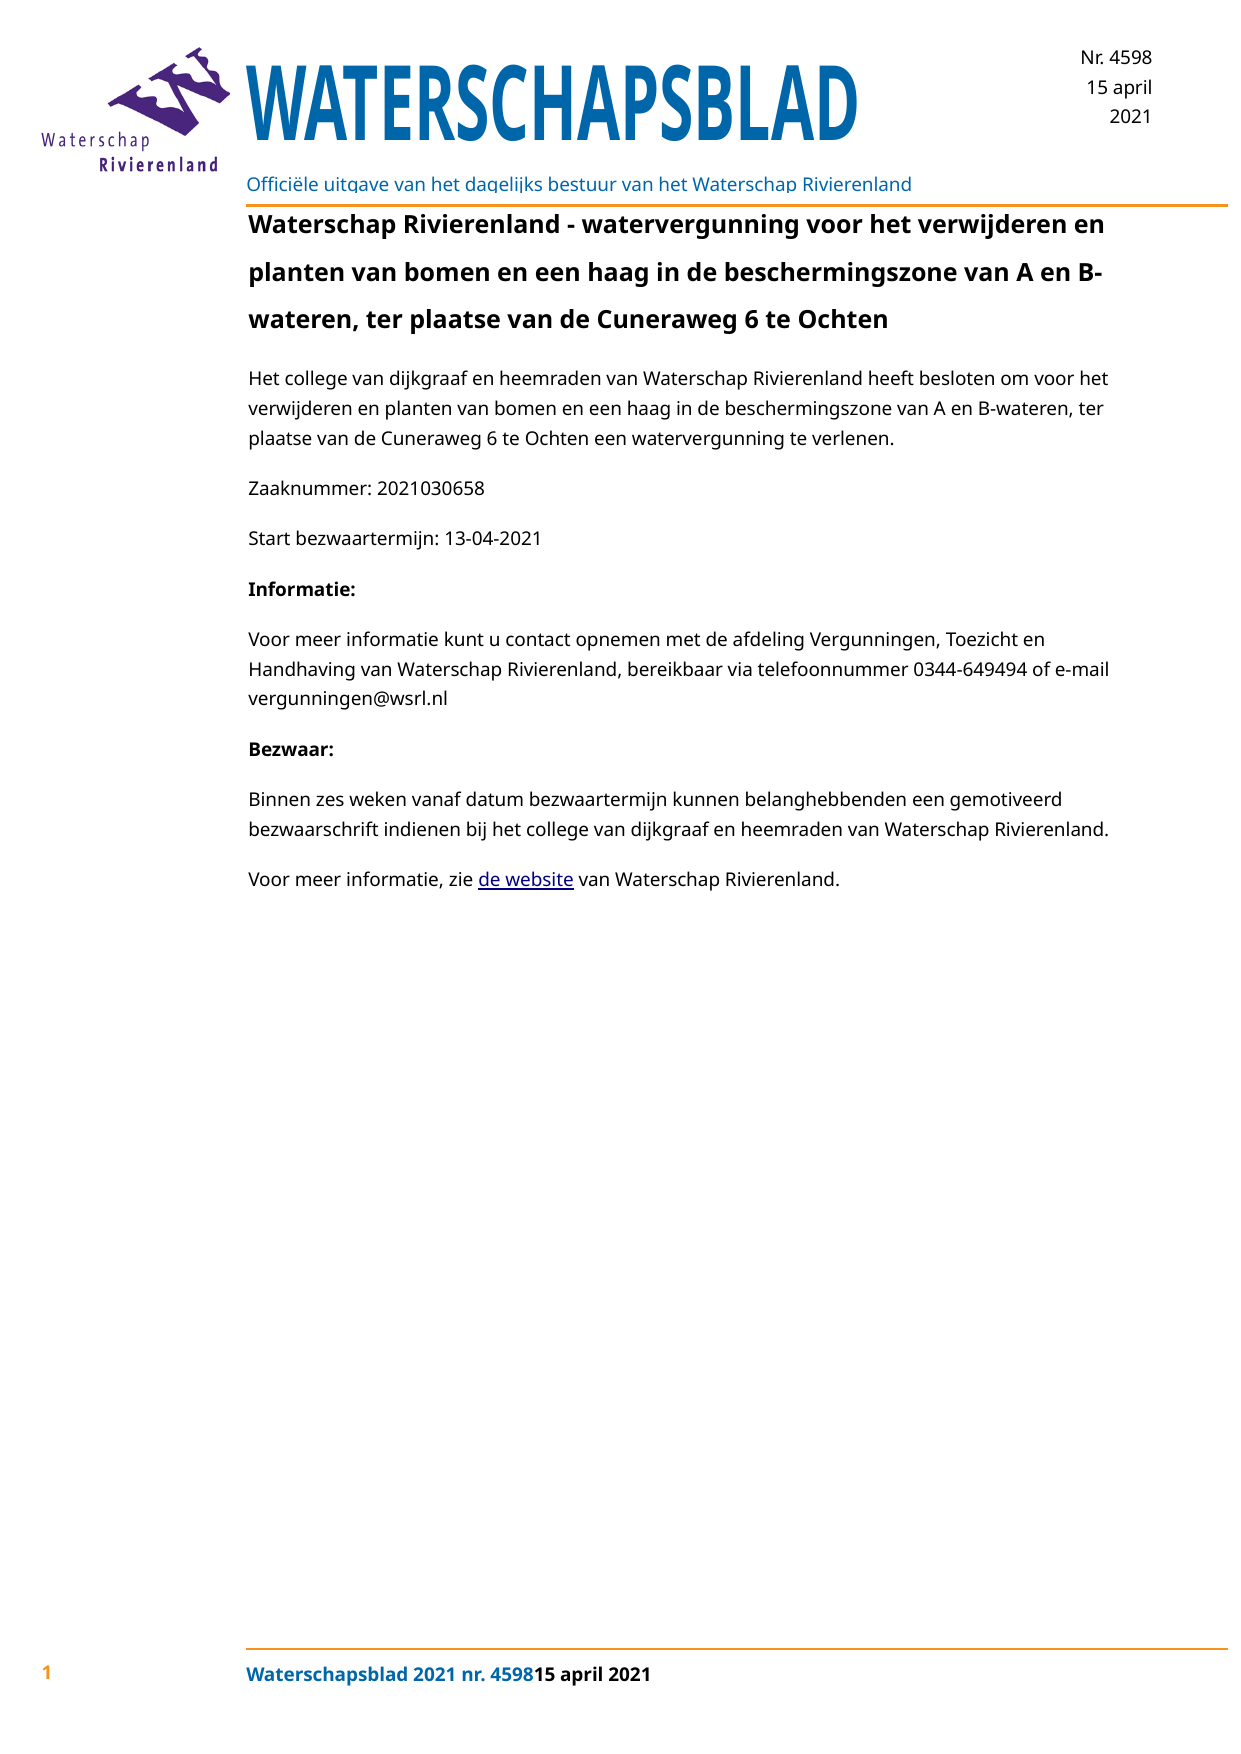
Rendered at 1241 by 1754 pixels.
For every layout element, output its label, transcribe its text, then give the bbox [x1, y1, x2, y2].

text Voor meer informatie, zie de website van Waterschap Rivierenland. [248, 866, 1152, 892]
text Zaaknummer: 2021030658 [248, 475, 1152, 501]
picture [41, 47, 231, 172]
text Waterschap Rivierenland - watervergunning voor het verwijderen en planten van bomen en een haag in de beschermingszone van A en B-wateren, ter plaatse van de Cuneraweg 6 te Ochten [248, 207, 1152, 336]
text Bezwaar: [248, 736, 1152, 762]
text Binnen zes weken vanaf datum bezwaartermijn kunnen belanghebbenden een gemotiveerd bezwaarschrift indienen bij het college van dijkgraaf en heemraden van Waterschap Rivierenland. [248, 786, 1152, 842]
text Het college van dijkgraaf en heemraden van Waterschap Rivierenland heeft besloten om voor het verwijderen en planten van bomen en een haag in de beschermingszone van A en B-wateren, ter plaatse van de Cuneraweg 6 te Ochten een watervergunning te verlenen. [248, 366, 1152, 450]
text Start bezwaartermijn: 13-04-2021 [248, 526, 1152, 551]
text Informatie: [248, 576, 1152, 602]
text Voor meer informatie kunt u contact opnemen met de afdeling Vergunningen, Toezicht en Handhaving van Waterschap Rivierenland, bereikbaar via telefoonnummer 0344-649494 of e-mail vergunningen@wsrl.nl [248, 626, 1152, 711]
